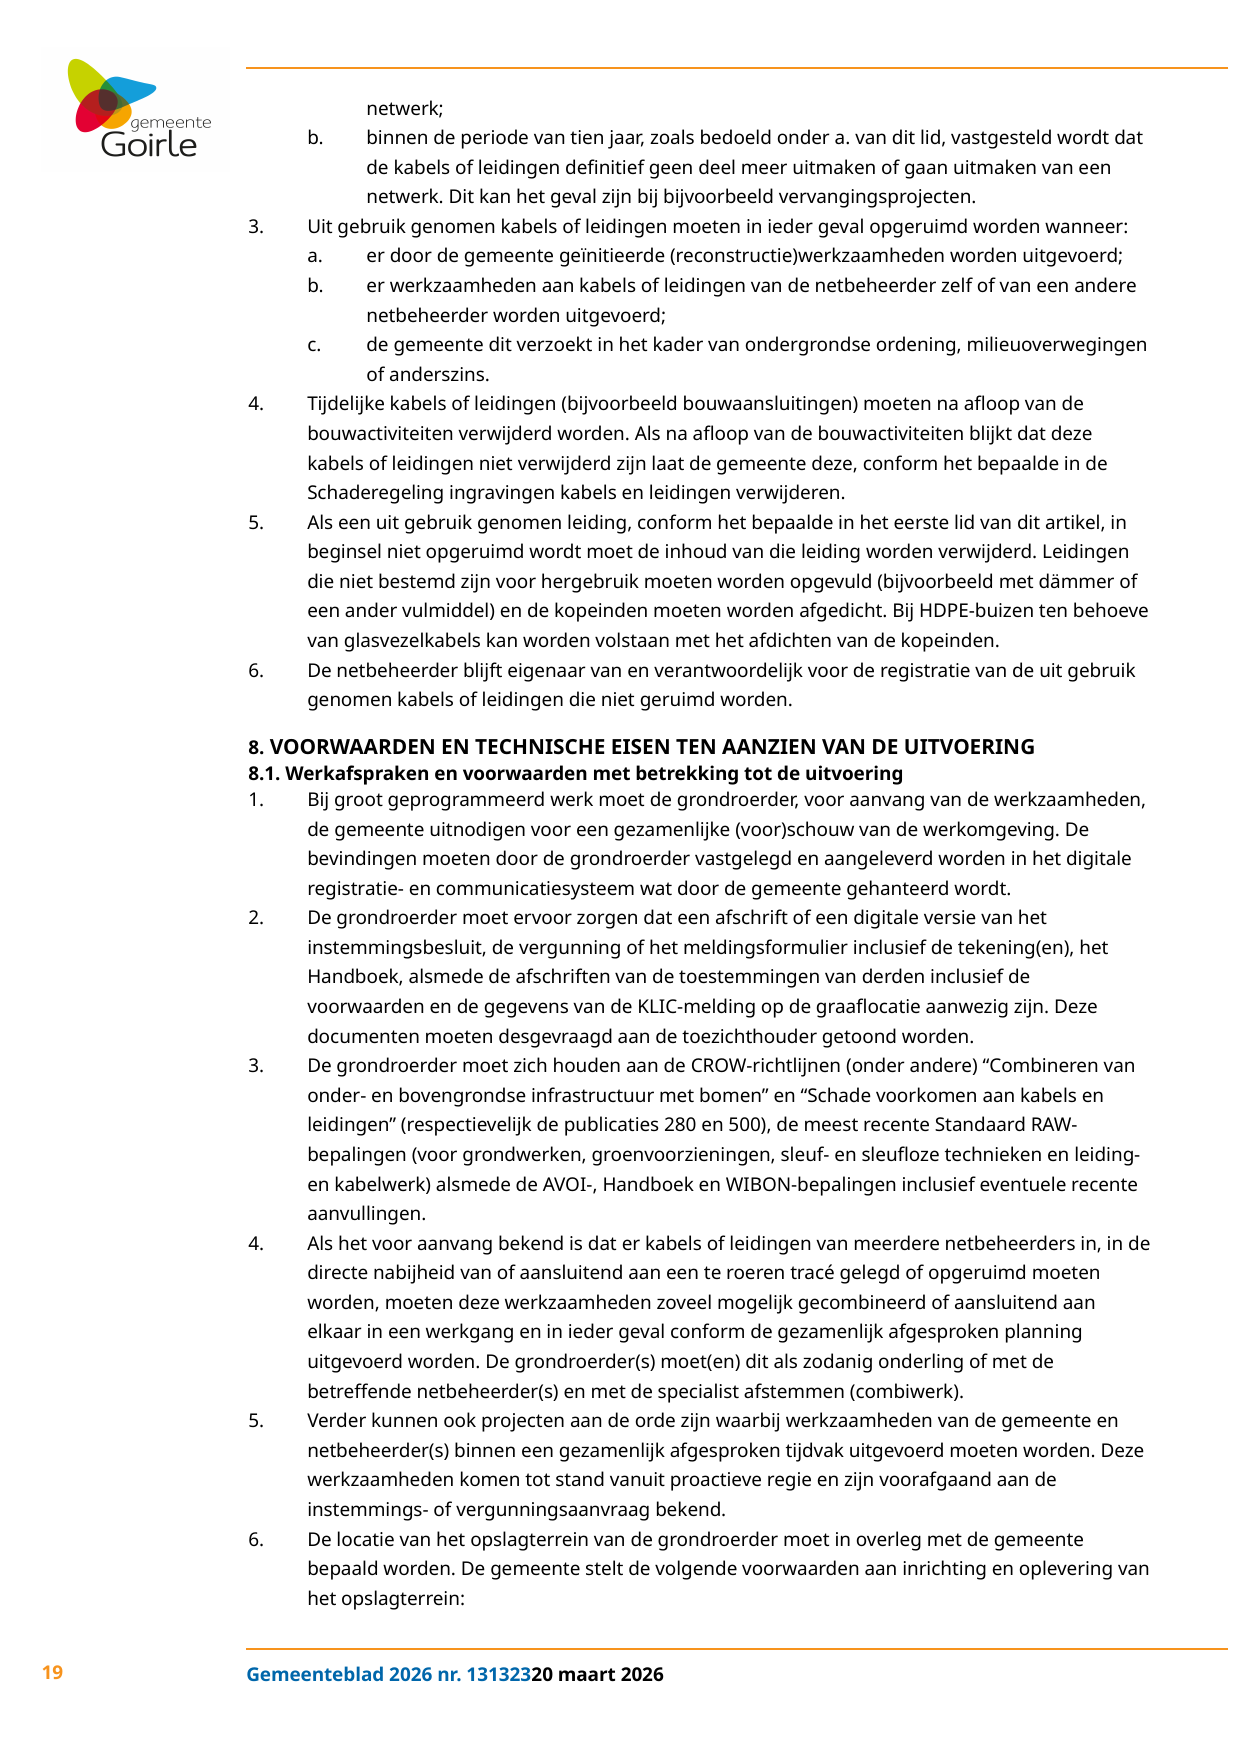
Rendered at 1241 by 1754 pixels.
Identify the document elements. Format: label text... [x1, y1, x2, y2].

list de gemeente dit verzoekt in het kader van ondergrondse ordening, milieuoverwegingen of anderszins. [307, 331, 1152, 387]
list er door de gemeente geïnitieerde (reconstructie)werkzaamheden worden uitgevoerd; [307, 243, 1152, 268]
picture [41, 47, 231, 172]
list De grondroerder moet zich houden aan de CROW-richtlijnen (onder andere) “Combineren van onder- en bovengrondse infrastructuur met bomen” en “Schade voorkomen aan kabels en leidingen” (respectievelijk de publicaties 280 en 500), de meest recente Standaard RAW-bepalingen (voor grondwerken, groenvoorzieningen, sleuf- en sleufloze technieken en leiding- en kabelwerk) alsmede de AVOI-, Handboek en WIBON-bepalingen inclusief eventuele recente aanvullingen. [248, 1052, 1152, 1226]
list Als een uit gebruik genomen leiding, conform het bepaalde in het eerste lid van dit artikel, in beginsel niet opgeruimd wordt moet de inhoud van die leiding worden verwijderd. Leidingen die niet bestemd zijn voor hergebruik moeten worden opgevuld (bijvoorbeeld met dämmer of een ander vulmiddel) en de kopeinden moeten worden afgedicht. Bij HDPE-buizen ten behoeve van glasvezelkabels kan worden volstaan met het afdichten van de kopeinden. [248, 509, 1152, 653]
list binnen de periode van tien jaar, zoals bedoeld onder a. van dit lid, vastgesteld wordt dat de kabels of leidingen definitief geen deel meer uitmaken of gaan uitmaken van een netwerk. Dit kan het geval zijn bij bijvoorbeeld vervangingsprojecten. [307, 124, 1152, 209]
text 8. VOORWAARDEN EN TECHNISCHE EISEN TEN AANZIEN VAN DE UITVOERING [248, 732, 1152, 761]
list Als het voor aanvang bekend is dat er kabels of leidingen van meerdere netbeheerders in, in de directe nabijheid van of aansluitend aan een te roeren tracé gelegd of opgeruimd moeten worden, moeten deze werkzaamheden zoveel mogelijk gecombineerd of aansluitend aan elkaar in een werkgang en in ieder geval conform de gezamenlijk afgesproken planning uitgevoerd worden. De grondroerder(s) moet(en) dit als zodanig onderling of met de betreffende netbeheerder(s) en met de specialist afstemmen (combiwerk). [248, 1230, 1152, 1404]
list Verder kunnen ook projecten aan de orde zijn waarbij werkzaamheden van de gemeente en netbeheerder(s) binnen een gezamenlijk afgesproken tijdvak uitgevoerd moeten worden. Deze werkzaamheden komen tot stand vanuit proactieve regie en zijn voorafgaand aan de instemmings- of vergunningsaanvraag bekend. [248, 1407, 1152, 1522]
list Uit gebruik genomen kabels of leidingen moeten in ieder geval opgeruimd worden wanneer: [248, 213, 1152, 239]
list De locatie van het opslagterrein van de grondroerder moet in overleg met de gemeente bepaald worden. De gemeente stelt de volgende voorwaarden aan inrichting en oplevering van het opslagterrein: [248, 1526, 1152, 1611]
list Tijdelijke kabels of leidingen (bijvoorbeeld bouwaansluitingen) moeten na afloop van de bouwactiviteiten verwijderd worden. Als na afloop van de bouwactiviteiten blijkt dat deze kabels of leidingen niet verwijderd zijn laat de gemeente deze, conform het bepaalde in de Schaderegeling ingravingen kabels en leidingen verwijderen. [248, 391, 1152, 505]
text 8.1. Werkafspraken en voorwaarden met betrekking tot de uitvoering [248, 761, 1152, 786]
list Bij groot geprogrammeerd werk moet de grondroerder, voor aanvang van de werkzaamheden, de gemeente uitnodigen voor een gezamenlijke (voor)schouw van de werkomgeving. De bevindingen moeten door de grondroerder vastgelegd en aangeleverd worden in het digitale registratie- en communicatiesysteem wat door de gemeente gehanteerd wordt. [248, 786, 1152, 901]
list De grondroerder moet ervoor zorgen dat een afschrift of een digitale versie van het instemmingsbesluit, de vergunning of het meldingsformulier inclusief de tekening(en), het Handboek, alsmede de afschriften van de toestemmingen van derden inclusief de voorwaarden en de gegevens van de KLIC-melding op de graaflocatie aanwezig zijn. Deze documenten moeten desgevraagd aan de toezichthouder getoond worden. [248, 904, 1152, 1049]
list De netbeheerder blijft eigenaar van en verantwoordelijk voor de registratie van de uit gebruik genomen kabels of leidingen die niet geruimd worden. [248, 657, 1152, 712]
list netwerk; [307, 95, 1152, 121]
list er werkzaamheden aan kabels of leidingen van de netbeheerder zelf of van een andere netbeheerder worden uitgevoerd; [307, 272, 1152, 328]
